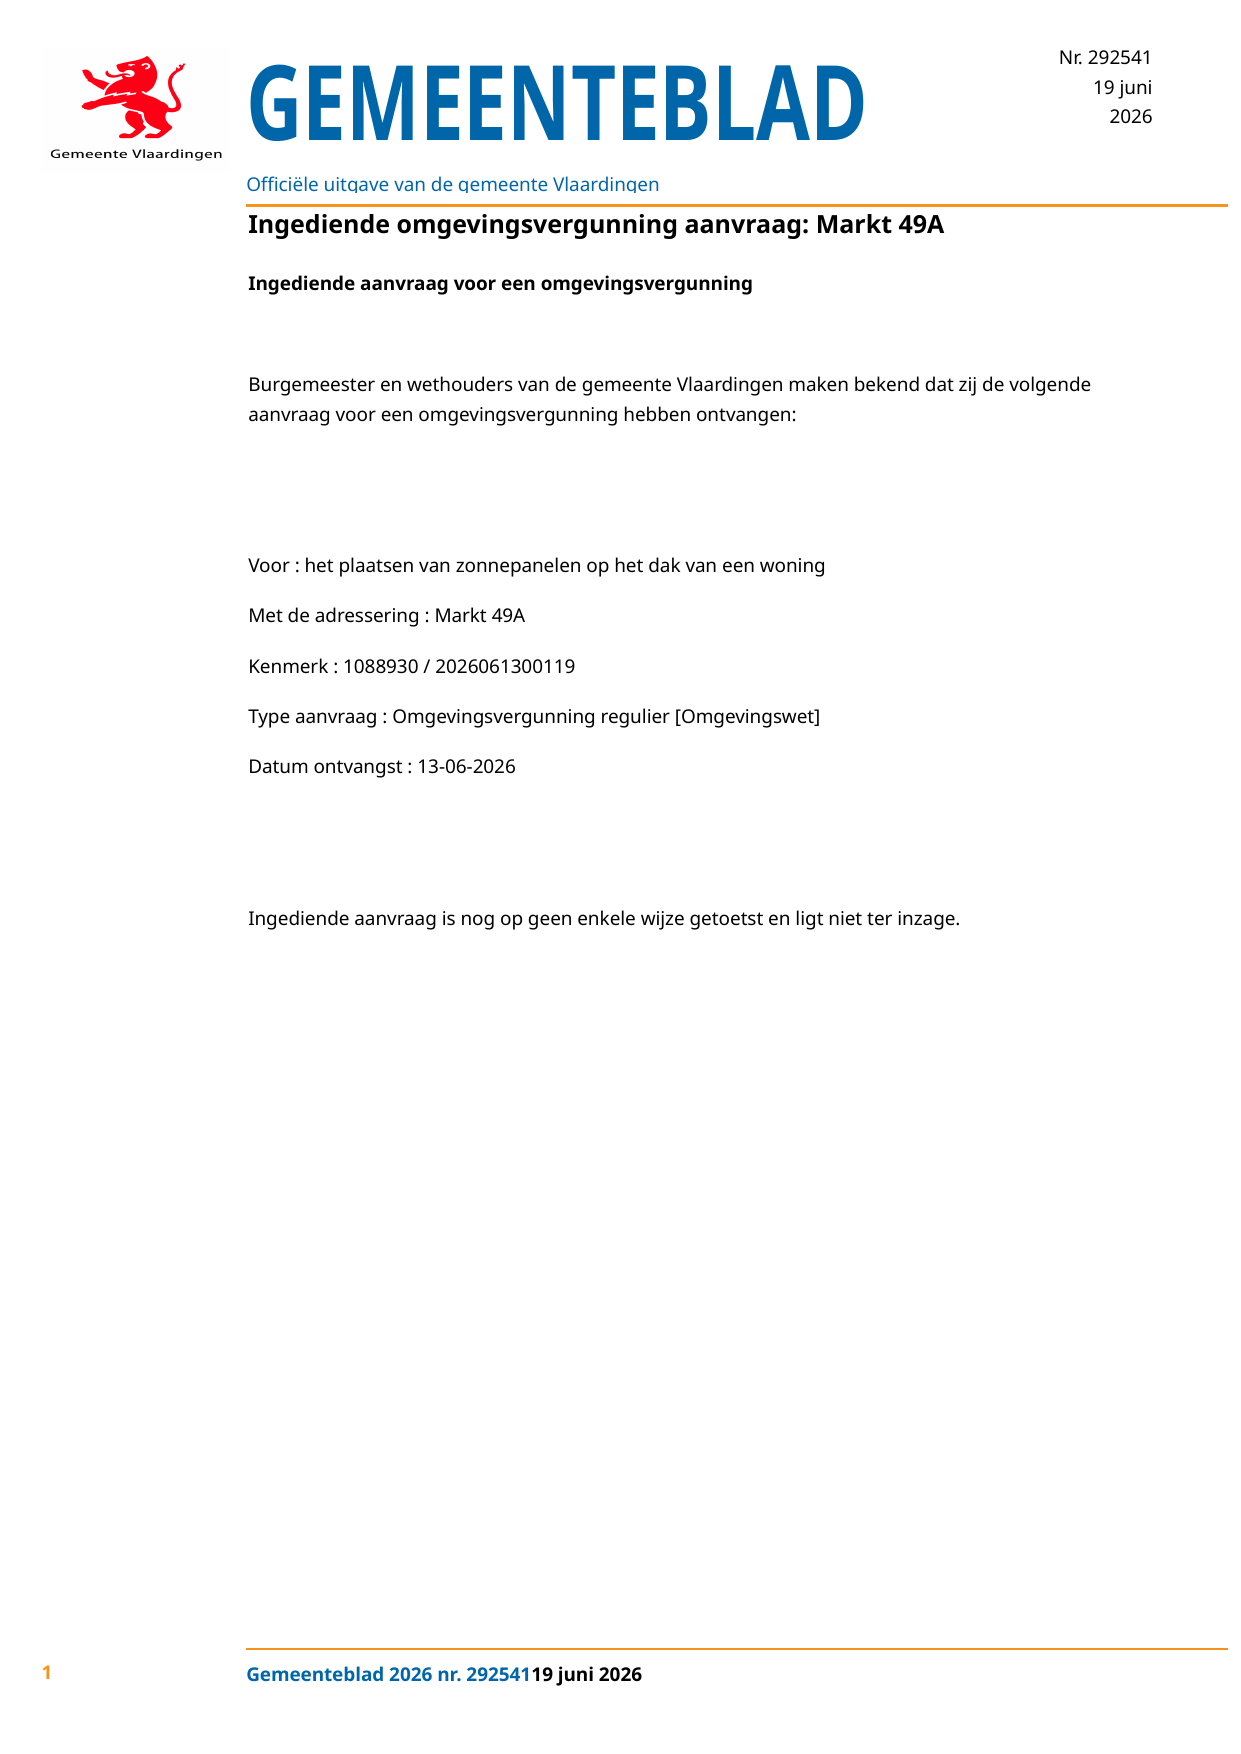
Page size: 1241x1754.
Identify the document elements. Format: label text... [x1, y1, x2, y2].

text Burgemeester en wethouders van de gemeente Vlaardingen maken bekend dat zij de volgende aanvraag voor een omgevingsvergunning hebben ontvangen: [248, 371, 1152, 426]
text Type aanvraag : Omgevingsvergunning regulier [Omgevingswet] [248, 703, 1152, 729]
text Voor : het plaatsen van zonnepanelen op het dak van een woning [248, 552, 1152, 578]
picture [41, 47, 231, 172]
text Met de adressering : Markt 49A [248, 602, 1152, 628]
text Ingediende aanvraag voor een omgevingsvergunning [248, 270, 1152, 296]
text Kenmerk : 1088930 / 2026061300119 [248, 653, 1152, 678]
text Ingediende aanvraag is nog op geen enkele wijze getoetst en ligt niet ter inzage. [248, 905, 1152, 931]
text Datum ontvangst : 13-06-2026 [248, 754, 1152, 779]
text Ingediende omgevingsvergunning aanvraag: Markt 49A [248, 207, 1152, 241]
